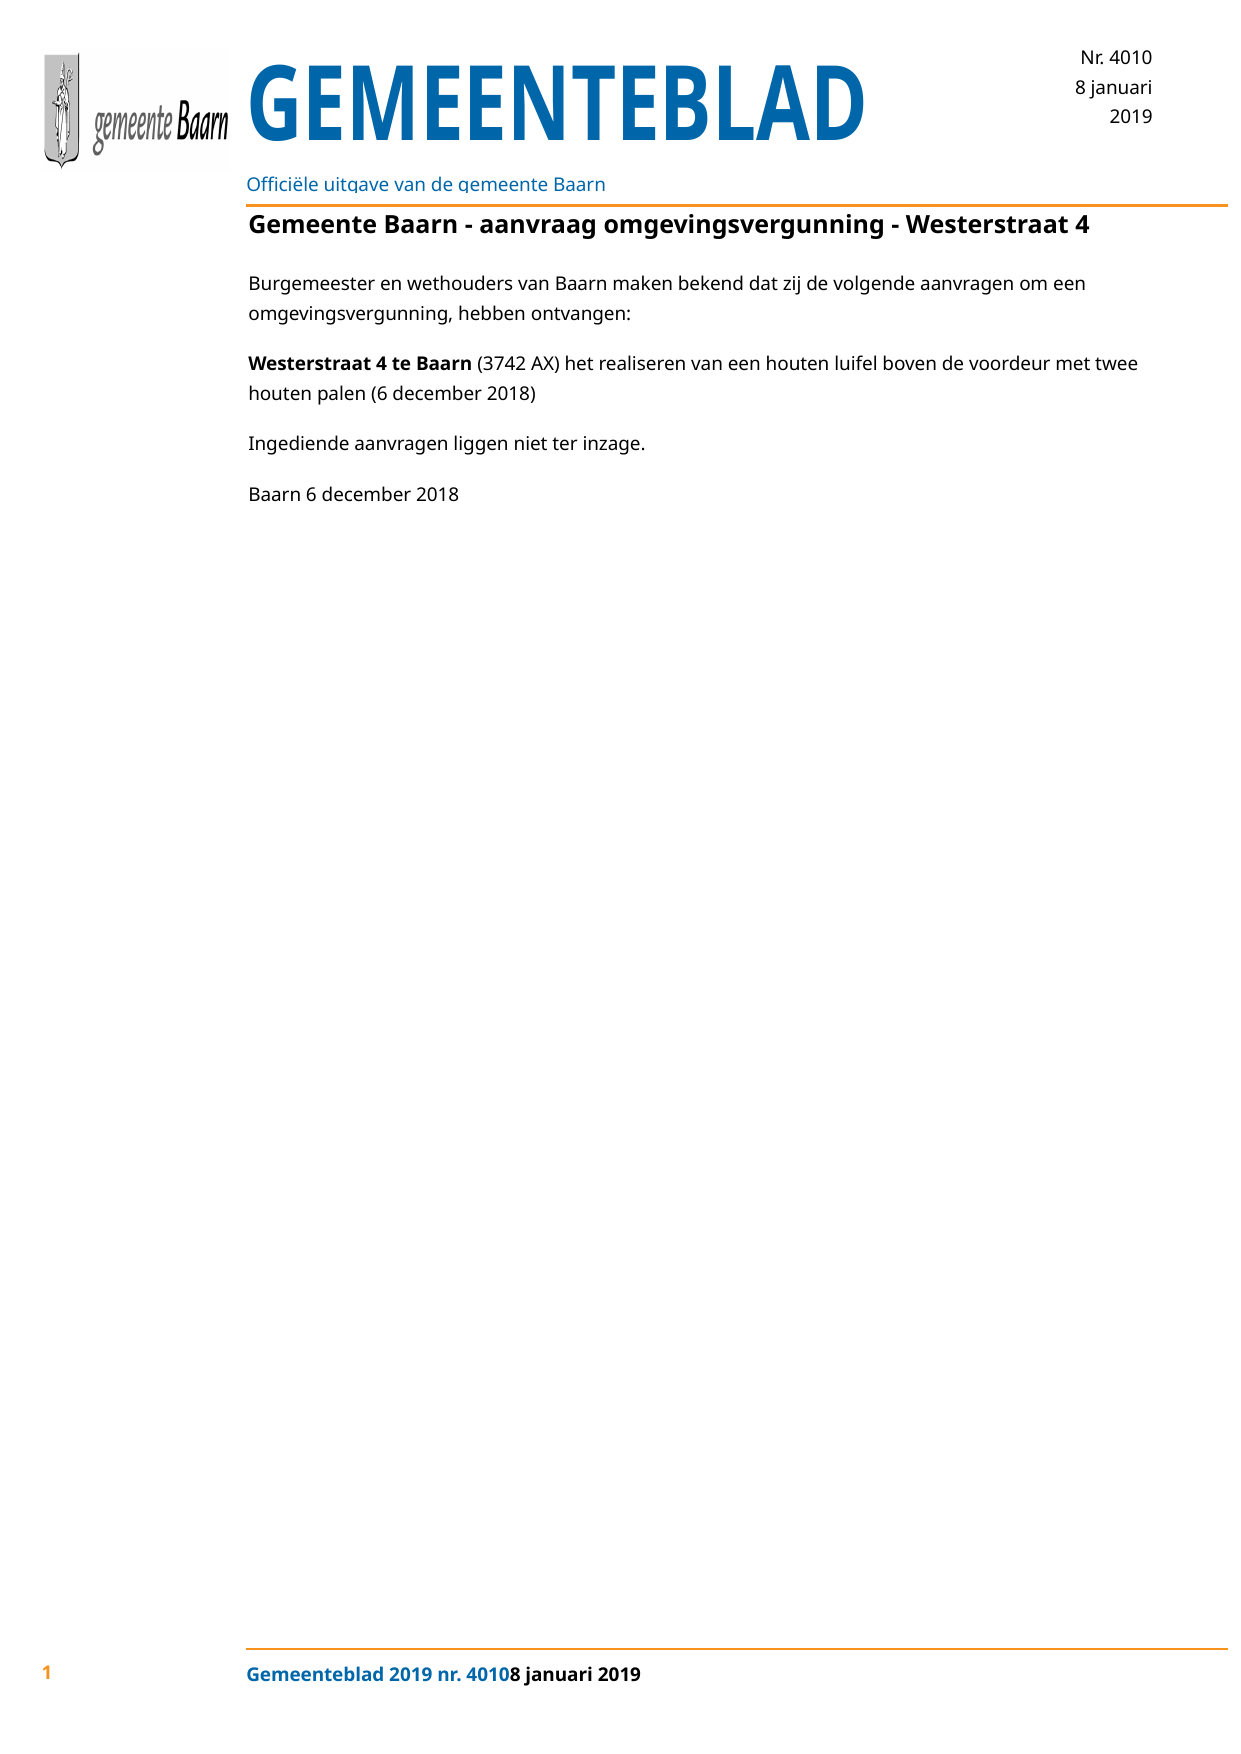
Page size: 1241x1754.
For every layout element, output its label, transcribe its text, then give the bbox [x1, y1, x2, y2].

text Westerstraat 4 te Baarn (3742 AX) het realiseren van een houten luifel boven de voordeur met twee houten palen (6 december 2018) [248, 350, 1152, 406]
text Ingediende aanvragen liggen niet ter inzage. [248, 430, 1152, 456]
text Burgemeester en wethouders van Baarn maken bekend dat zij de volgende aanvragen om een omgevingsvergunning, hebben ontvangen: [248, 270, 1152, 326]
picture [41, 47, 231, 172]
text Gemeente Baarn - aanvraag omgevingsvergunning - Westerstraat 4 [248, 207, 1152, 241]
text Baarn 6 december 2018 [248, 481, 1152, 506]
